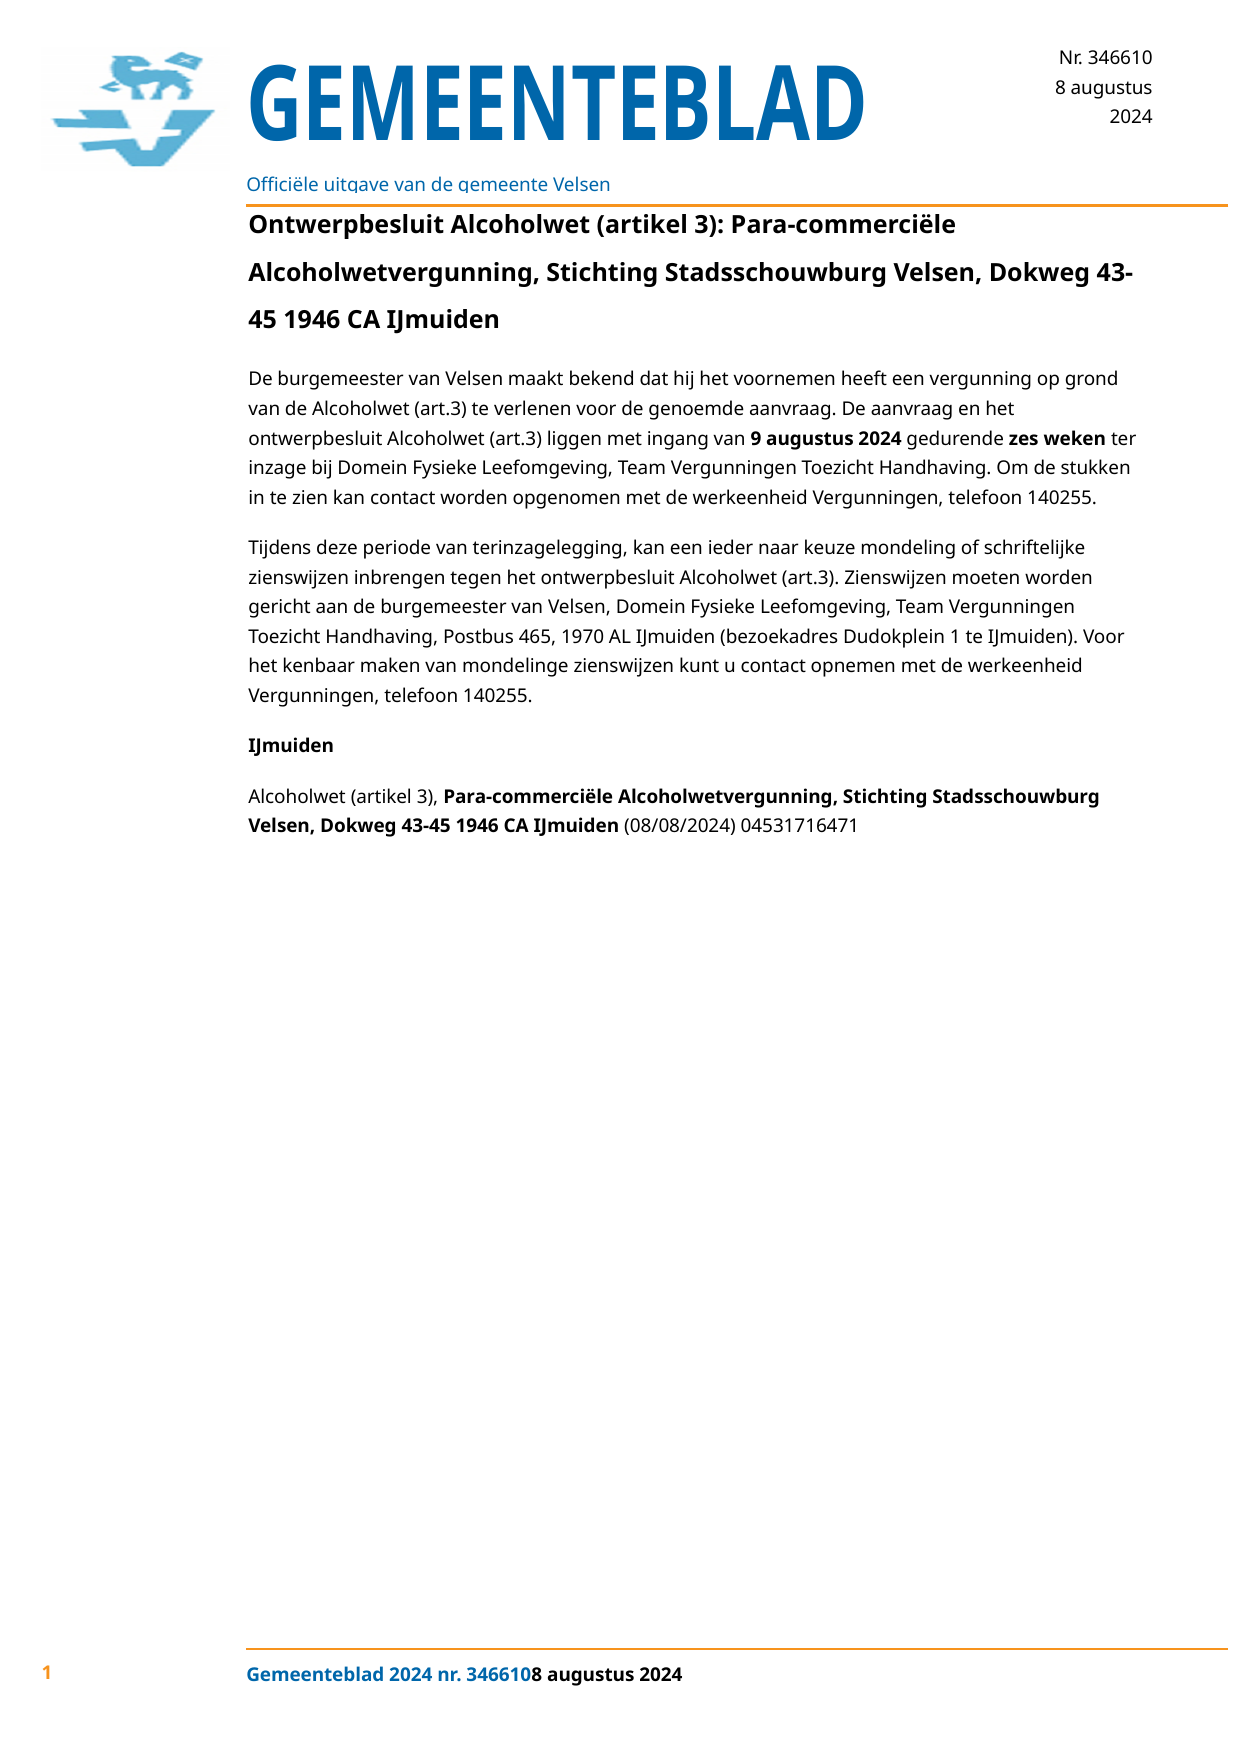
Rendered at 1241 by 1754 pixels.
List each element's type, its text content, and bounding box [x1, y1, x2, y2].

text Alcoholwet (artikel 3), Para-commerciële Alcoholwetvergunning, Stichting Stadsschouwburg Velsen, Dokweg 43-45 1946 CA IJmuiden (08/08/2024) 04531716471 [248, 783, 1152, 838]
text De burgemeester van Velsen maakt bekend dat hij het voornemen heeft een vergunning op grond van de Alcoholwet (art.3) te verlenen voor de genoemde aanvraag. De aanvraag en het ontwerpbesluit Alcoholwet (art.3) liggen met ingang van 9 augustus 2024 gedurende zes weken ter inzage bij Domein Fysieke Leefomgeving, Team Vergunningen Toezicht Handhaving. Om de stukken in te zien kan contact worden opgenomen met de werkeenheid Vergunningen, telefoon 140255. [248, 366, 1152, 509]
text Tijdens deze periode van terinzagelegging, kan een ieder naar keuze mondeling of schriftelijke zienswijzen inbrengen tegen het ontwerpbesluit Alcoholwet (art.3). Zienswijzen moeten worden gericht aan de burgemeester van Velsen, Domein Fysieke Leefomgeving, Team Vergunningen Toezicht Handhaving, Postbus 465, 1970 AL IJmuiden (bezoekadres Dudokplein 1 te IJmuiden). Voor het kenbaar maken van mondelinge zienswijzen kunt u contact opnemen met de werkeenheid Vergunningen, telefoon 140255. [248, 534, 1152, 708]
text IJmuiden [248, 733, 1152, 758]
picture [41, 47, 231, 172]
text Ontwerpbesluit Alcoholwet (artikel 3): Para-commerciële Alcoholwetvergunning, Stichting Stadsschouwburg Velsen, Dokweg 43-45 1946 CA IJmuiden [248, 207, 1152, 336]
